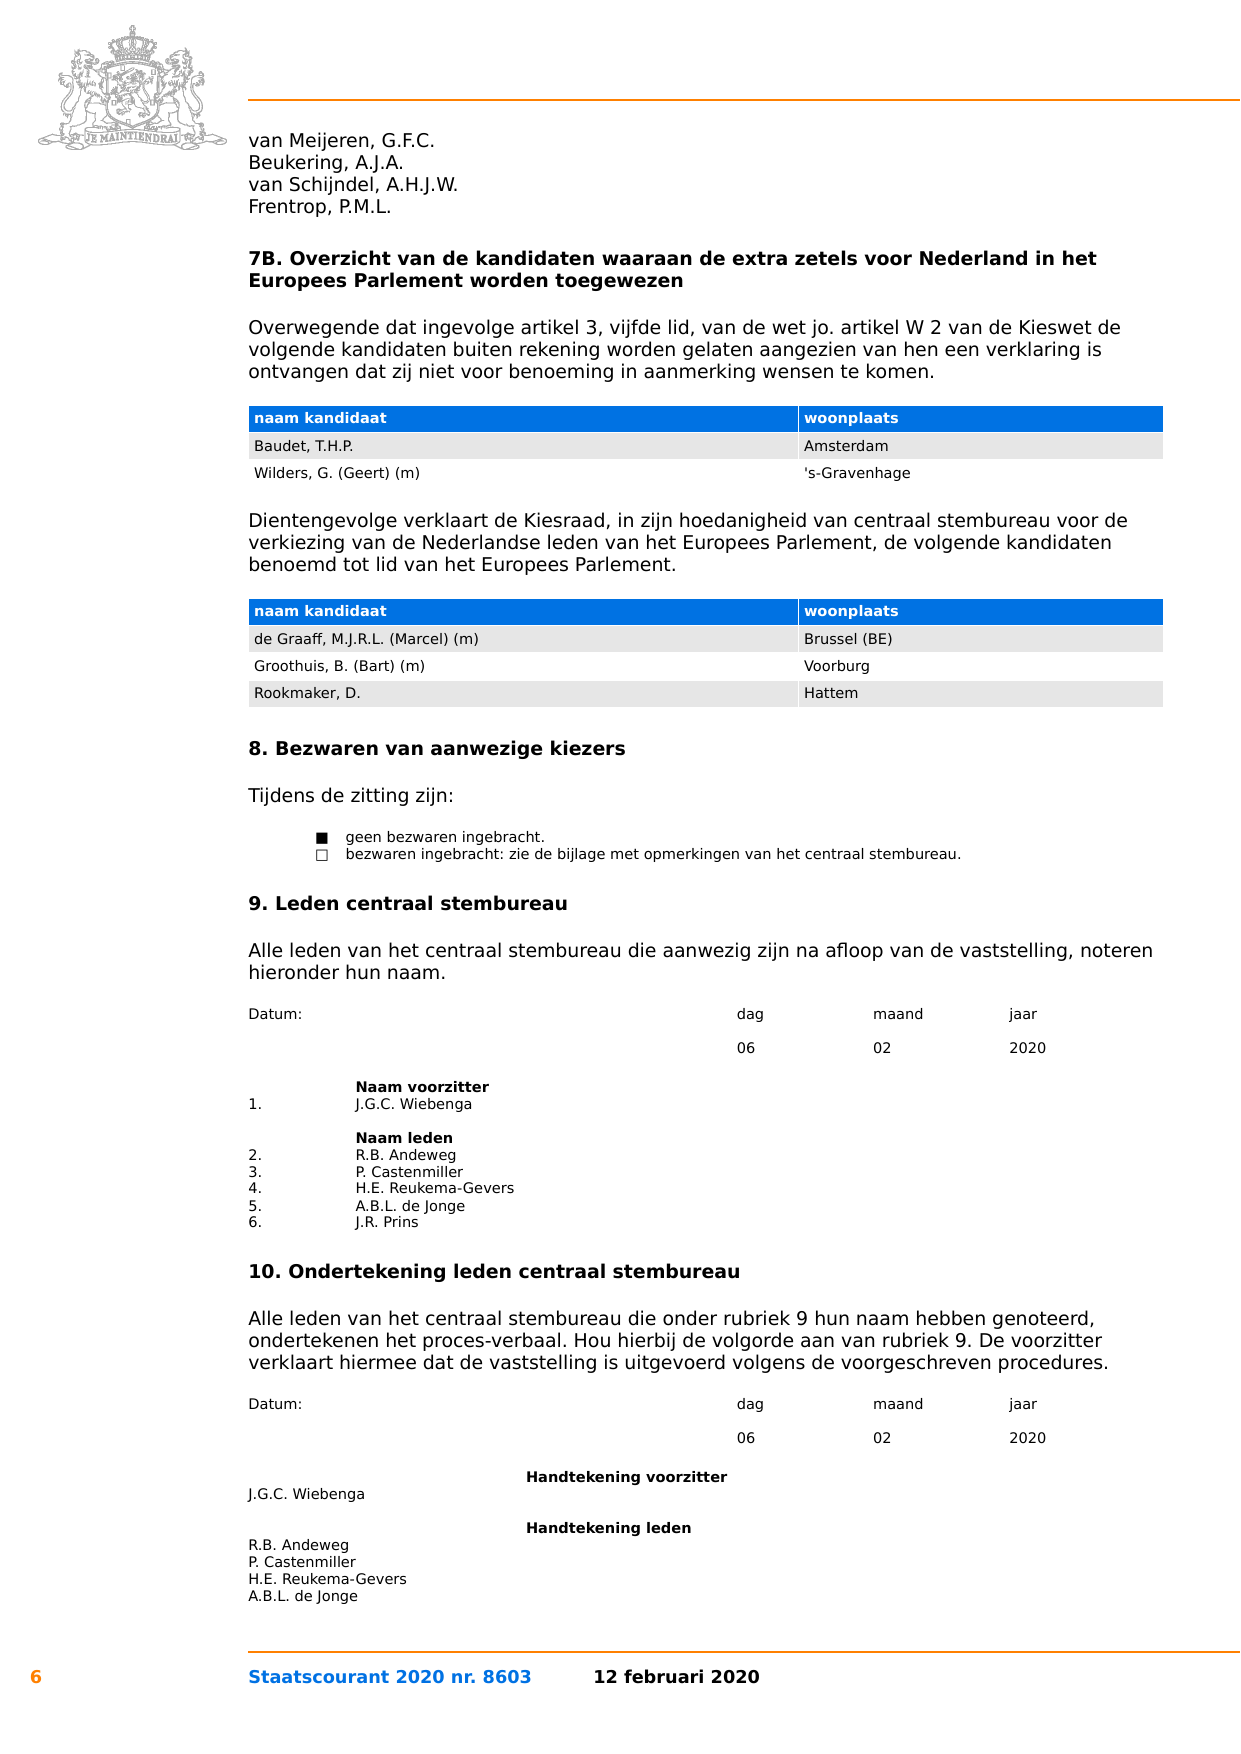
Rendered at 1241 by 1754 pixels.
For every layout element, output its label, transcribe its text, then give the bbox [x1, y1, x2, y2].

table_cell R.B. Andeweg [248, 1537, 520, 1554]
table_cell [520, 1486, 1163, 1503]
text Beukering, A.J.A. [248, 152, 1163, 174]
table_cell P. Castenmiller [350, 1164, 1163, 1180]
table_header ■ [309, 829, 339, 846]
table_cell Rookmaker, D. [249, 681, 798, 707]
table_cell R.B. Andeweg [350, 1146, 1163, 1163]
table_cell [731, 1023, 833, 1040]
table_header [248, 1079, 349, 1096]
text Tijdens de zitting zijn: [248, 785, 1163, 807]
table_header geen bezwaren ingebracht. [340, 829, 1163, 846]
table_cell [1003, 1413, 1163, 1430]
table_cell de Graaff, M.J.R.L. (Marcel) (m) [249, 626, 798, 652]
table_header dag [731, 1006, 833, 1023]
text Alle leden van het centraal stembureau die aanwezig zijn na afloop van de vaststelling, noteren hieronder hun naam. [248, 940, 1163, 984]
table_header jaar [1003, 1006, 1163, 1023]
table_cell P. Castenmiller [248, 1554, 520, 1571]
table_cell A.B.L. de Jonge [248, 1588, 520, 1605]
table_header Handtekening voorzitter [520, 1469, 1163, 1486]
picture [38, 25, 227, 150]
table_cell [867, 1023, 970, 1040]
table_cell 02 [867, 1040, 970, 1057]
subtitle 7B. Overzicht van de kandidaten waaraan de extra zetels voor Nederland in het Europees Parlement worden toegewezen [248, 248, 1163, 292]
text van Meijeren, G.F.C. [248, 130, 1163, 152]
table_cell [970, 1413, 1003, 1430]
table_cell [248, 1040, 731, 1057]
table_cell 's-Gravenhage [799, 460, 1163, 487]
table_header woonplaats [799, 406, 1163, 432]
table_cell [248, 1130, 349, 1146]
table_cell [867, 1413, 970, 1430]
table_cell [248, 846, 309, 863]
table_header dag [731, 1396, 833, 1413]
table_cell [520, 1503, 1163, 1520]
text van Schijndel, A.H.J.W. [248, 174, 1163, 196]
table_cell [248, 1503, 520, 1520]
text Frentrop, P.M.L. [248, 196, 1163, 218]
table_cell [970, 1430, 1003, 1447]
table_cell 2020 [1003, 1040, 1163, 1057]
subtitle 9. Leden centraal stembureau [248, 893, 1163, 915]
table_cell Brussel (BE) [799, 626, 1163, 652]
table_header [970, 1006, 1003, 1023]
table_header [833, 1396, 867, 1413]
table_cell Baudet, T.H.P. [249, 433, 798, 459]
table_cell H.E. Reukema-Gevers [350, 1180, 1163, 1197]
table_cell [970, 1040, 1003, 1057]
table_cell [1003, 1023, 1163, 1040]
table_cell [248, 1520, 520, 1537]
table_header [970, 1396, 1003, 1413]
table_cell □ [309, 846, 339, 863]
table_cell J.G.C. Wiebenga [248, 1486, 520, 1503]
table_header woonplaats [799, 599, 1163, 625]
table_cell 6. [248, 1214, 349, 1231]
text Alle leden van het centraal stembureau die onder rubriek 9 hun naam hebben genoteerd, ondertekenen het proces-verbaal. Hou hierbij de volgorde aan van rubriek 9. De voorzitter verklaart hiermee dat de vaststelling is uitgevoerd volgens de voorgeschreven procedures. [248, 1308, 1163, 1374]
table_cell 3. [248, 1164, 349, 1180]
table_header jaar [1003, 1396, 1163, 1413]
table_cell [520, 1537, 1163, 1554]
table_cell [833, 1040, 867, 1057]
table_cell Hattem [799, 681, 1163, 707]
table_cell [248, 1113, 349, 1129]
table_cell [350, 1113, 1163, 1129]
table_header maand [867, 1006, 970, 1023]
table_cell J.G.C. Wiebenga [350, 1096, 1163, 1112]
table_cell Handtekening leden [520, 1520, 1163, 1537]
table_cell [248, 1023, 731, 1040]
table_cell 06 [731, 1430, 833, 1447]
table_cell [833, 1023, 867, 1040]
table_cell [520, 1588, 1163, 1605]
table_cell 1. [248, 1096, 349, 1112]
table_cell bezwaren ingebracht: zie de bijlage met opmerkingen van het centraal stembureau. [340, 846, 1163, 863]
table_cell 2. [248, 1146, 349, 1163]
text Dientengevolge verklaart de Kiesraad, in zijn hoedanigheid van centraal stembureau voor de verkiezing van de Nederlandse leden van het Europees Parlement, de volgende kandidaten benoemd tot lid van het Europees Parlement. [248, 510, 1163, 576]
table_cell Groothuis, B. (Bart) (m) [249, 653, 798, 680]
table_cell 2020 [1003, 1430, 1163, 1447]
table_cell H.E. Reukema-Gevers [248, 1571, 520, 1588]
subtitle 10. Ondertekening leden centraal stembureau [248, 1261, 1163, 1283]
table_cell 06 [731, 1040, 833, 1057]
table_cell A.B.L. de Jonge [350, 1198, 1163, 1214]
table_header Datum: [248, 1006, 731, 1023]
table_cell J.R. Prins [350, 1214, 1163, 1231]
table_cell [833, 1430, 867, 1447]
table_header naam kandidaat [249, 599, 798, 625]
table_cell [248, 1430, 731, 1447]
table_cell 4. [248, 1180, 349, 1197]
table_cell Voorburg [799, 653, 1163, 680]
table_cell [248, 1413, 731, 1430]
table_cell [833, 1413, 867, 1430]
table_header Datum: [248, 1396, 731, 1413]
table_cell Amsterdam [799, 433, 1163, 459]
table_cell [520, 1554, 1163, 1571]
table_header [248, 1469, 520, 1486]
table_cell 5. [248, 1198, 349, 1214]
table_cell 02 [867, 1430, 970, 1447]
subtitle 8. Bezwaren van aanwezige kiezers [248, 738, 1163, 760]
table_cell [520, 1571, 1163, 1588]
text Overwegende dat ingevolge artikel 3, vijfde lid, van de wet jo. artikel W 2 van de Kieswet de volgende kandidaten buiten rekening worden gelaten aangezien van hen een verklaring is ontvangen dat zij niet voor benoeming in aanmerking wensen te komen. [248, 317, 1163, 383]
table_cell [970, 1023, 1003, 1040]
table_header naam kandidaat [249, 406, 798, 432]
table_cell Naam leden [350, 1130, 1163, 1146]
table_header Naam voorzitter [350, 1079, 1163, 1096]
table_header maand [867, 1396, 970, 1413]
table_cell Wilders, G. (Geert) (m) [249, 460, 798, 487]
table_header [248, 829, 309, 846]
table_header [833, 1006, 867, 1023]
table_cell [731, 1413, 833, 1430]
